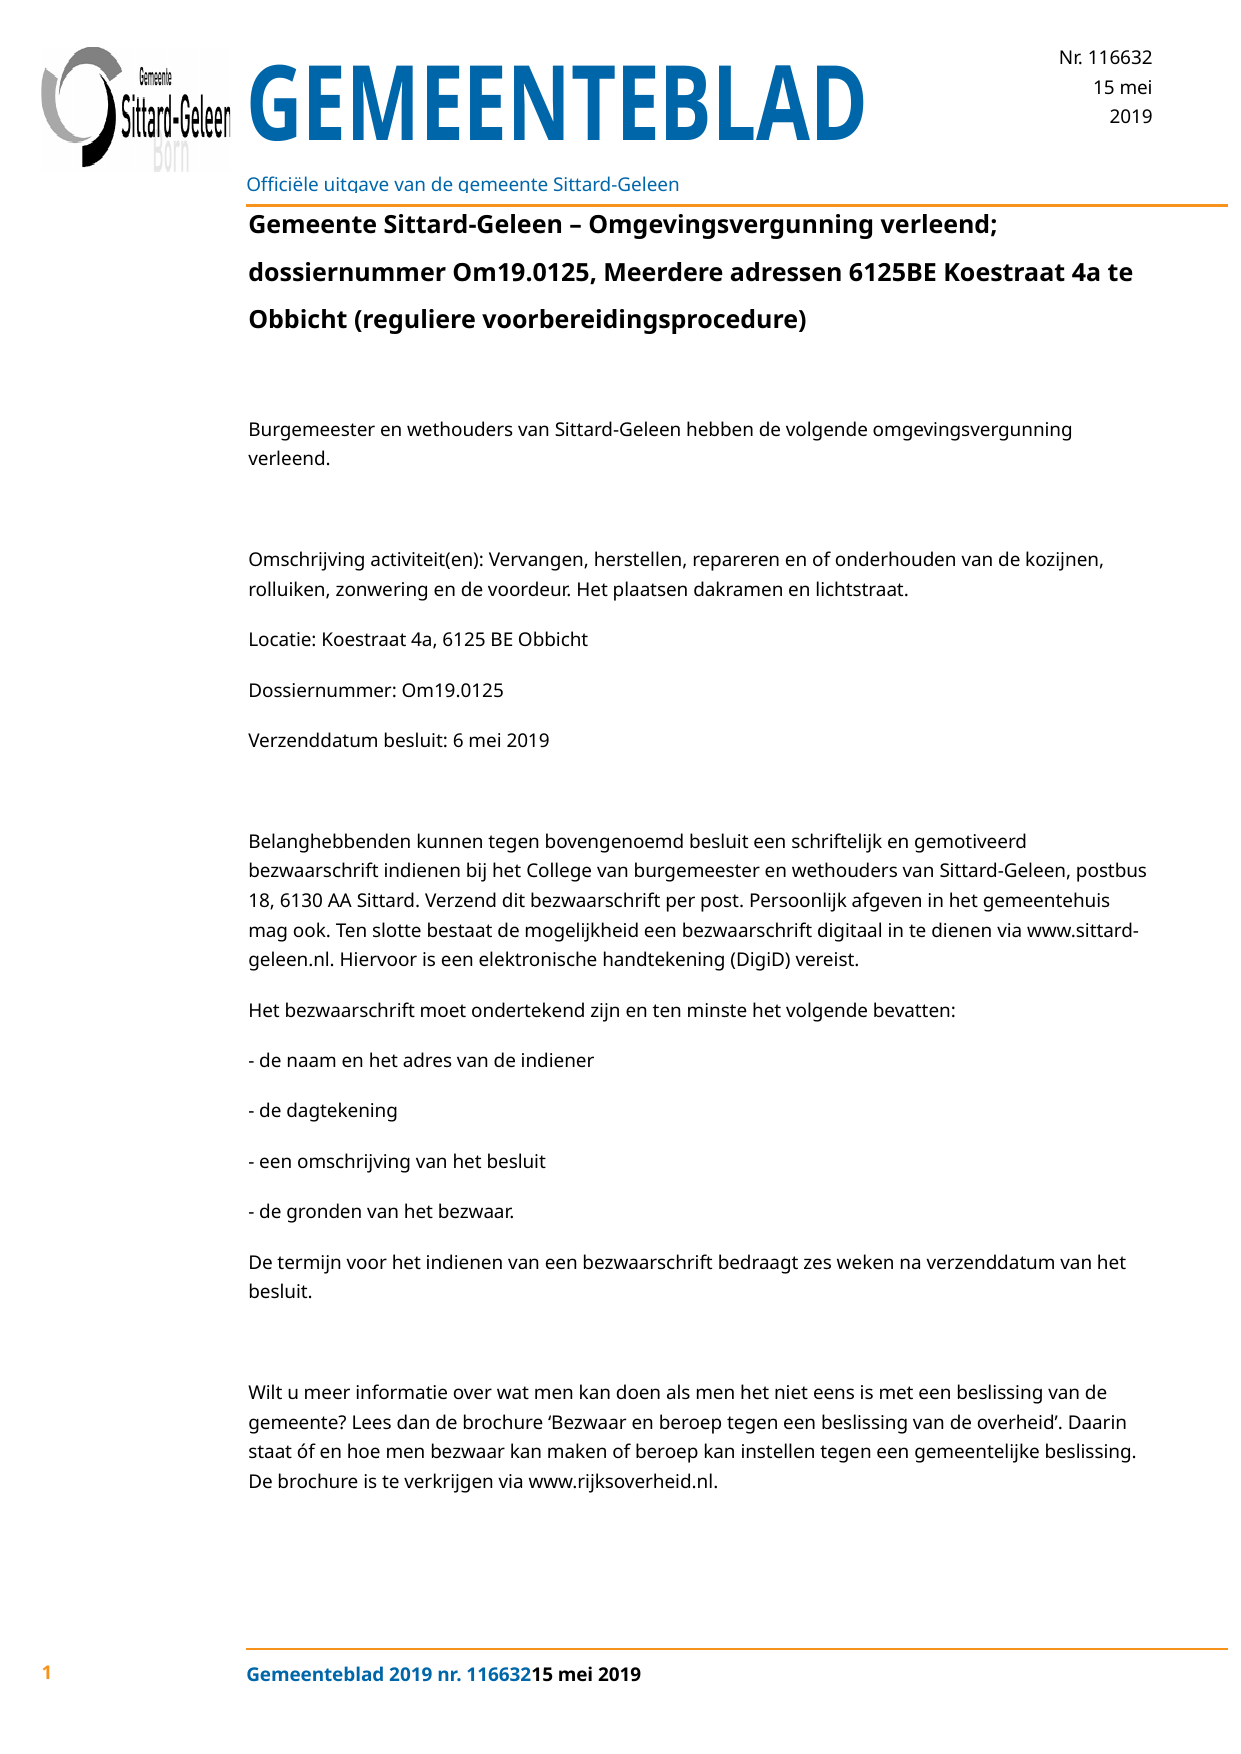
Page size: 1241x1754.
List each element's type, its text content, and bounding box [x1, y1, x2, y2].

text De termijn voor het indienen van een bezwaarschrift bedraagt zes weken na verzenddatum van het besluit. [248, 1249, 1152, 1304]
text Verzenddatum besluit: 6 mei 2019 [248, 727, 1152, 753]
text Dossiernummer: Om19.0125 [248, 677, 1152, 702]
text Belanghebbenden kunnen tegen bovengenoemd besluit een schriftelijk en gemotiveerd bezwaarschrift indienen bij het College van burgemeester en wethouders van Sittard-Geleen, postbus 18, 6130 AA Sittard. Verzend dit bezwaarschrift per post. Persoonlijk afgeven in het gemeentehuis mag ook. Ten slotte bestaat de mogelijkheid een bezwaarschrift digitaal in te dienen via www.sittard-geleen.nl. Hiervoor is een elektronische handtekening (DigiD) vereist. [248, 828, 1152, 972]
text - de dagtekening [248, 1098, 1152, 1123]
text - een omschrijving van het besluit [248, 1148, 1152, 1174]
text Wilt u meer informatie over wat men kan doen als men het niet eens is met een beslissing van de gemeente? Lees dan de brochure ‘Bezwaar en beroep tegen een beslissing van de overheid’. Daarin staat óf en hoe men bezwaar kan maken of beroep kan instellen tegen een gemeentelijke beslissing. De brochure is te verkrijgen via www.rijksoverheid.nl. [248, 1379, 1152, 1494]
text - de gronden van het bezwaar. [248, 1198, 1152, 1224]
text Het bezwaarschrift moet ondertekend zijn en ten minste het volgende bevatten: [248, 997, 1152, 1022]
text Locatie: Koestraat 4a, 6125 BE Obbicht [248, 626, 1152, 652]
picture [41, 47, 231, 172]
text - de naam en het adres van de indiener [248, 1047, 1152, 1073]
text Omschrijving activiteit(en): Vervangen, herstellen, repareren en of onderhouden van de kozijnen, rolluiken, zonwering en de voordeur. Het plaatsen dakramen en lichtstraat. [248, 546, 1152, 602]
text Gemeente Sittard-Geleen – Omgevingsvergunning verleend; dossiernummer Om19.0125, Meerdere adressen 6125BE Koestraat 4a te Obbicht (reguliere voorbereidingsprocedure) [248, 207, 1152, 336]
text Burgemeester en wethouders van Sittard-Geleen hebben de volgende omgevingsvergunning verleend. [248, 416, 1152, 471]
